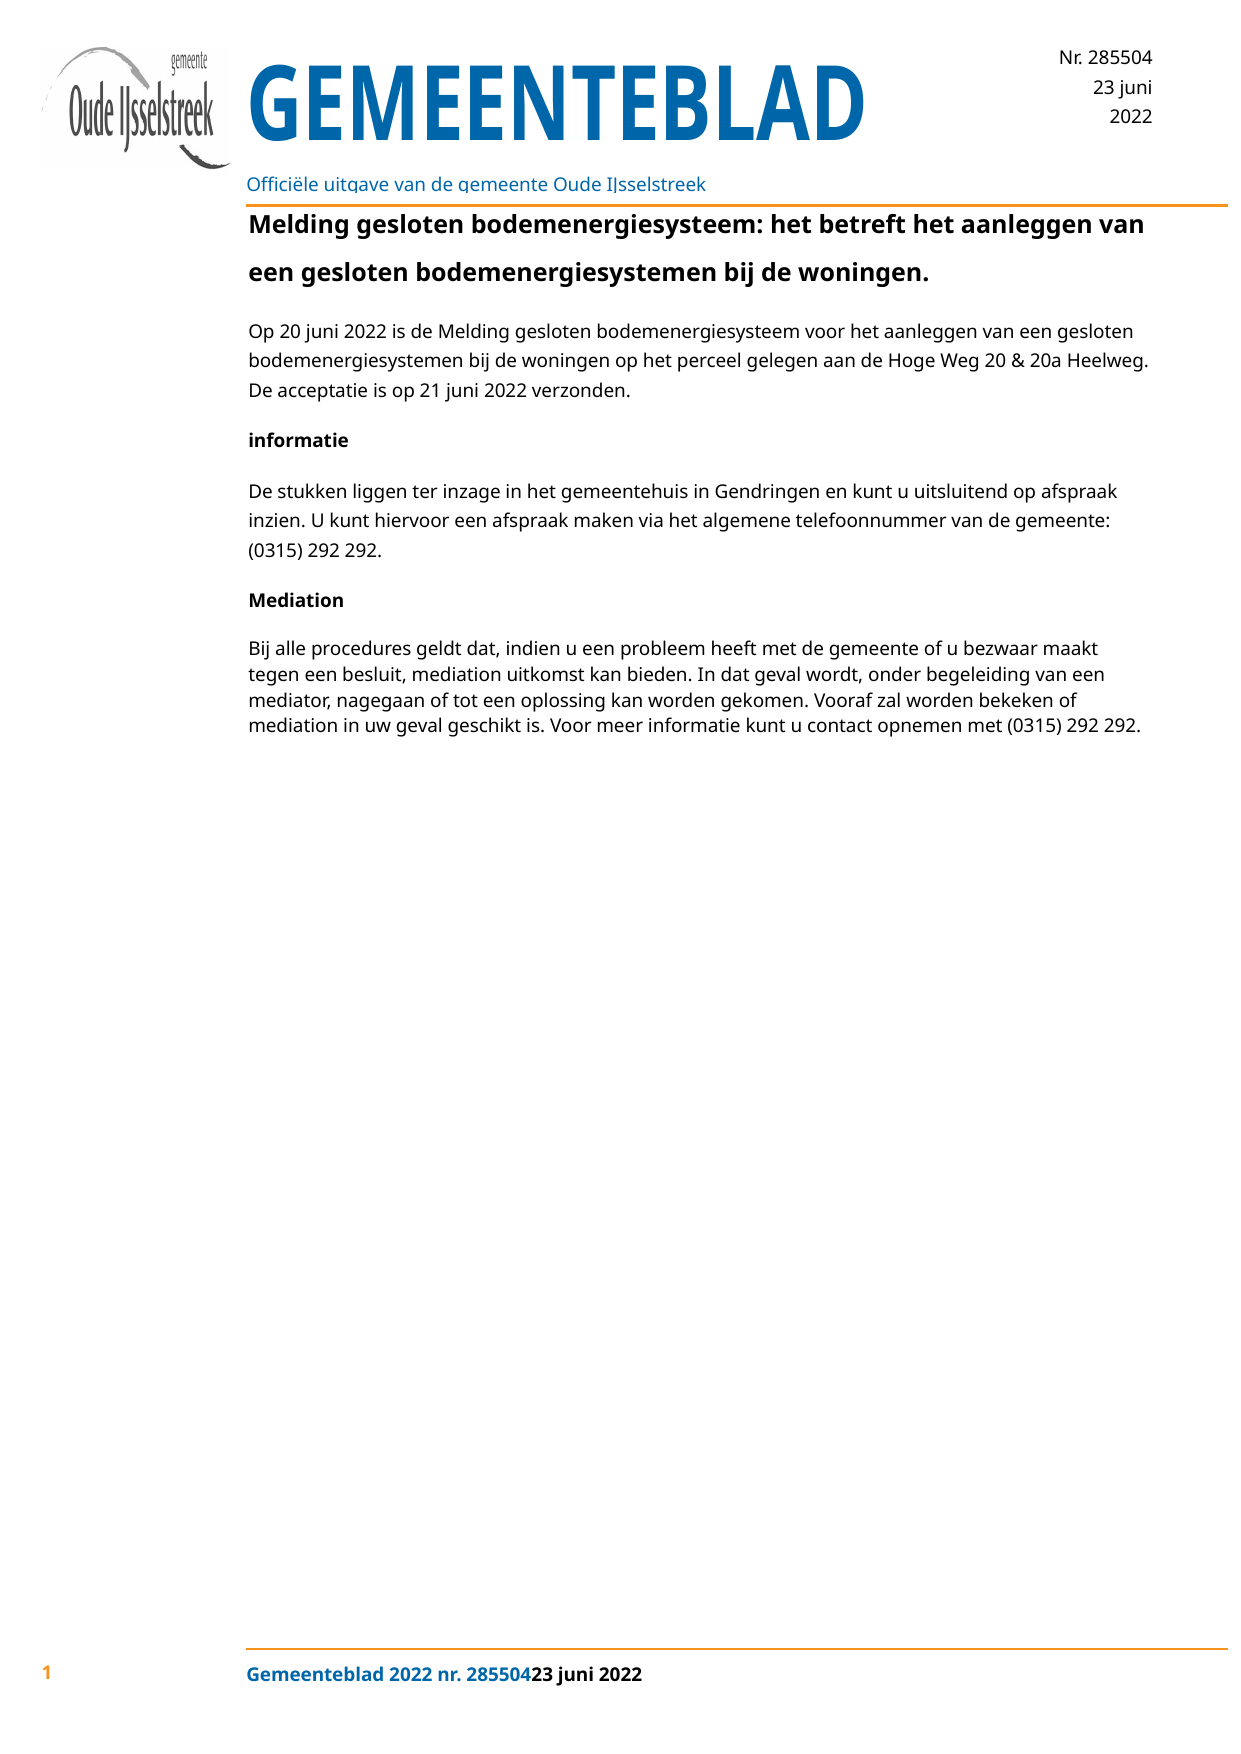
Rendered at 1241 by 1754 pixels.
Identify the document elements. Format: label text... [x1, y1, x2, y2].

text De stukken liggen ter inzage in het gemeentehuis in Gendringen en kunt u uitsluitend op afspraak inzien. U kunt hiervoor een afspraak maken via het algemene telefoonnummer van de gemeente: (0315) 292 292. [248, 478, 1152, 563]
text Bij alle procedures geldt dat, indien u een probleem heeft met de gemeente of u bezwaar maakt tegen een besluit, mediation uitkomst kan bieden. In dat geval wordt, onder begeleiding van een mediator, nagegaan of tot een oplossing kan worden gekomen. Vooraf zal worden bekeken of mediation in uw geval geschikt is. Voor meer informatie kunt u contact opnemen met (0315) 292 292. [248, 635, 1152, 738]
text Mediation [248, 587, 1152, 613]
text Op 20 juni 2022 is de Melding gesloten bodemenergiesysteem voor het aanleggen van een gesloten bodemenergiesystemen bij de woningen op het perceel gelegen aan de Hoge Weg 20 & 20a Heelweg. De acceptatie is op 21 juni 2022 verzonden. [248, 318, 1152, 403]
text Melding gesloten bodemenergiesysteem: het betreft het aanleggen van een gesloten bodemenergiesystemen bij de woningen. [248, 207, 1152, 288]
text informatie [248, 427, 1152, 453]
picture [41, 47, 231, 172]
